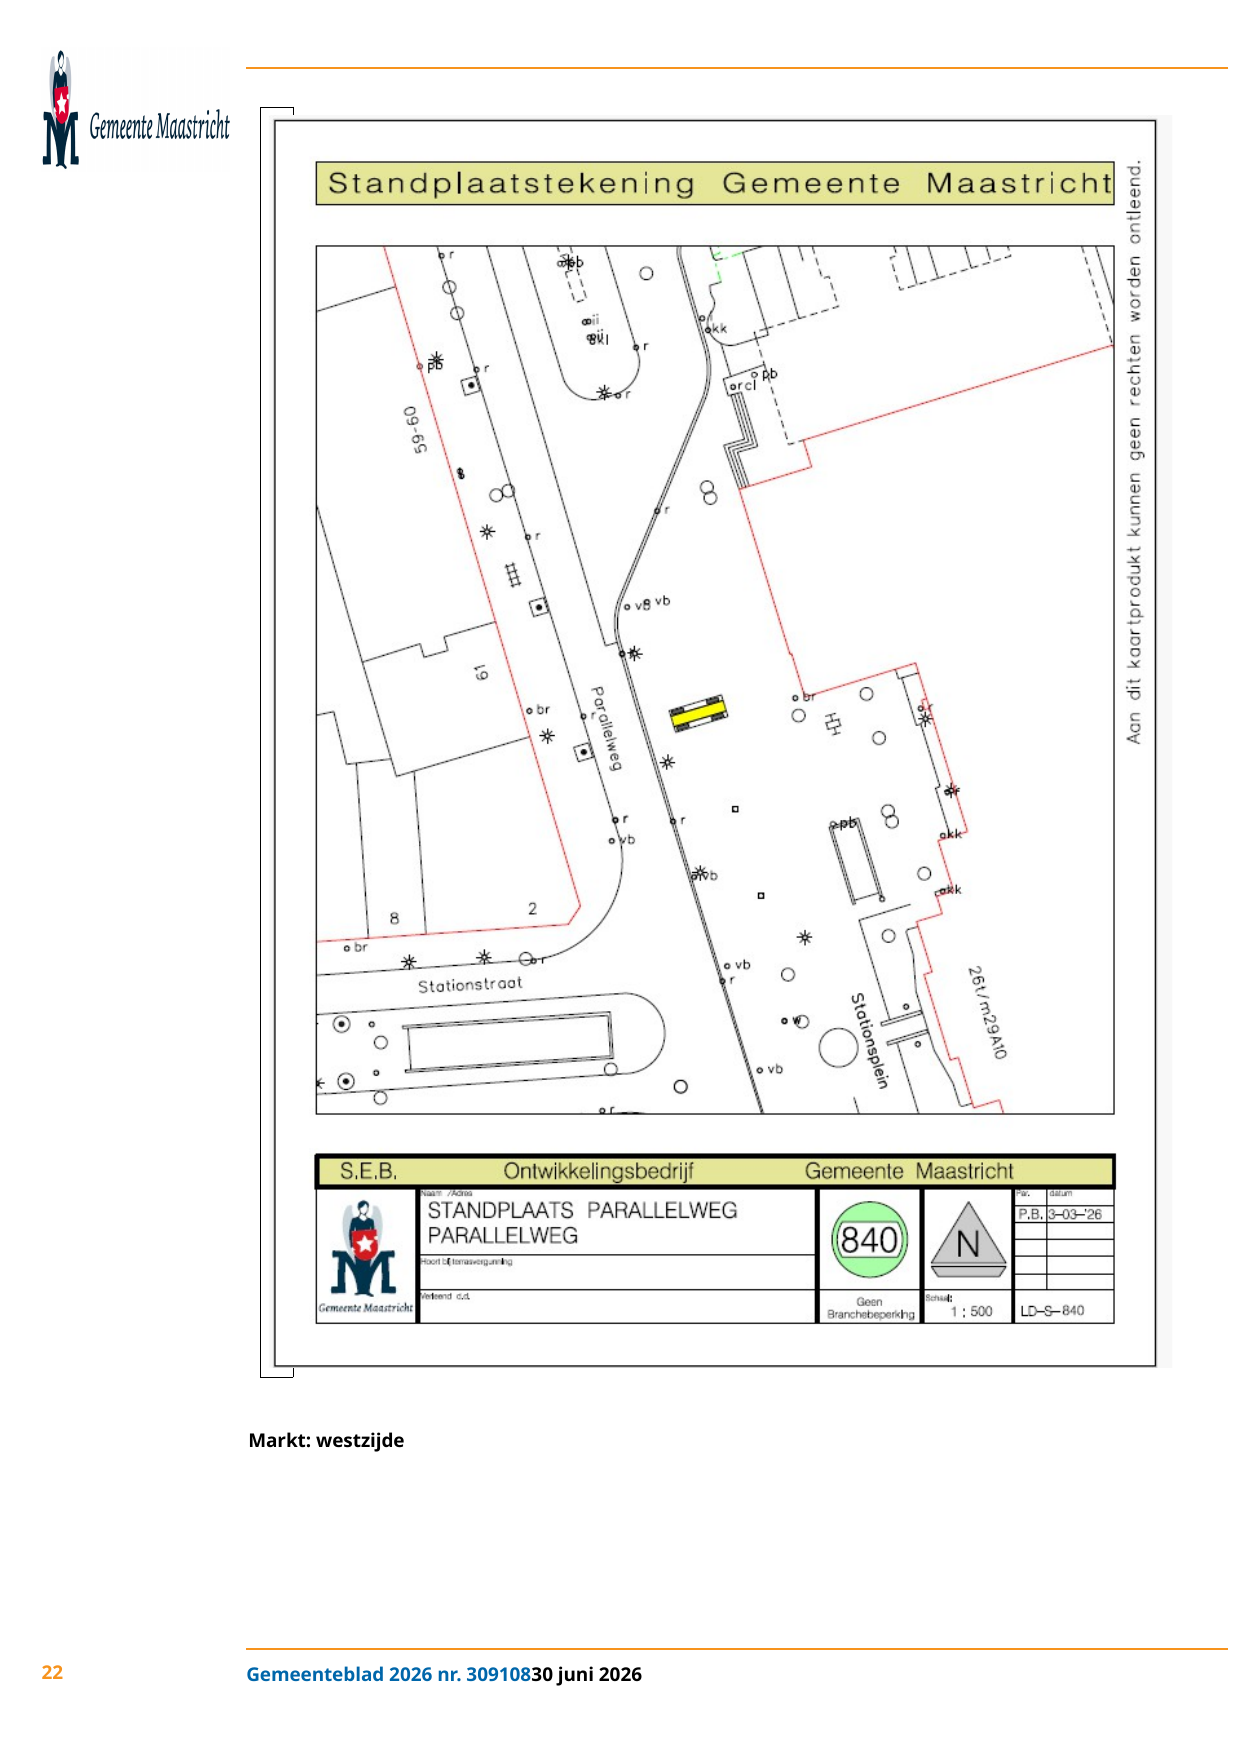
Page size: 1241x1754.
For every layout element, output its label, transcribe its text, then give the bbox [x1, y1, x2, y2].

picture [41, 47, 231, 172]
picture [268, 115, 1173, 1368]
text Markt: westzijde [248, 1428, 1152, 1453]
